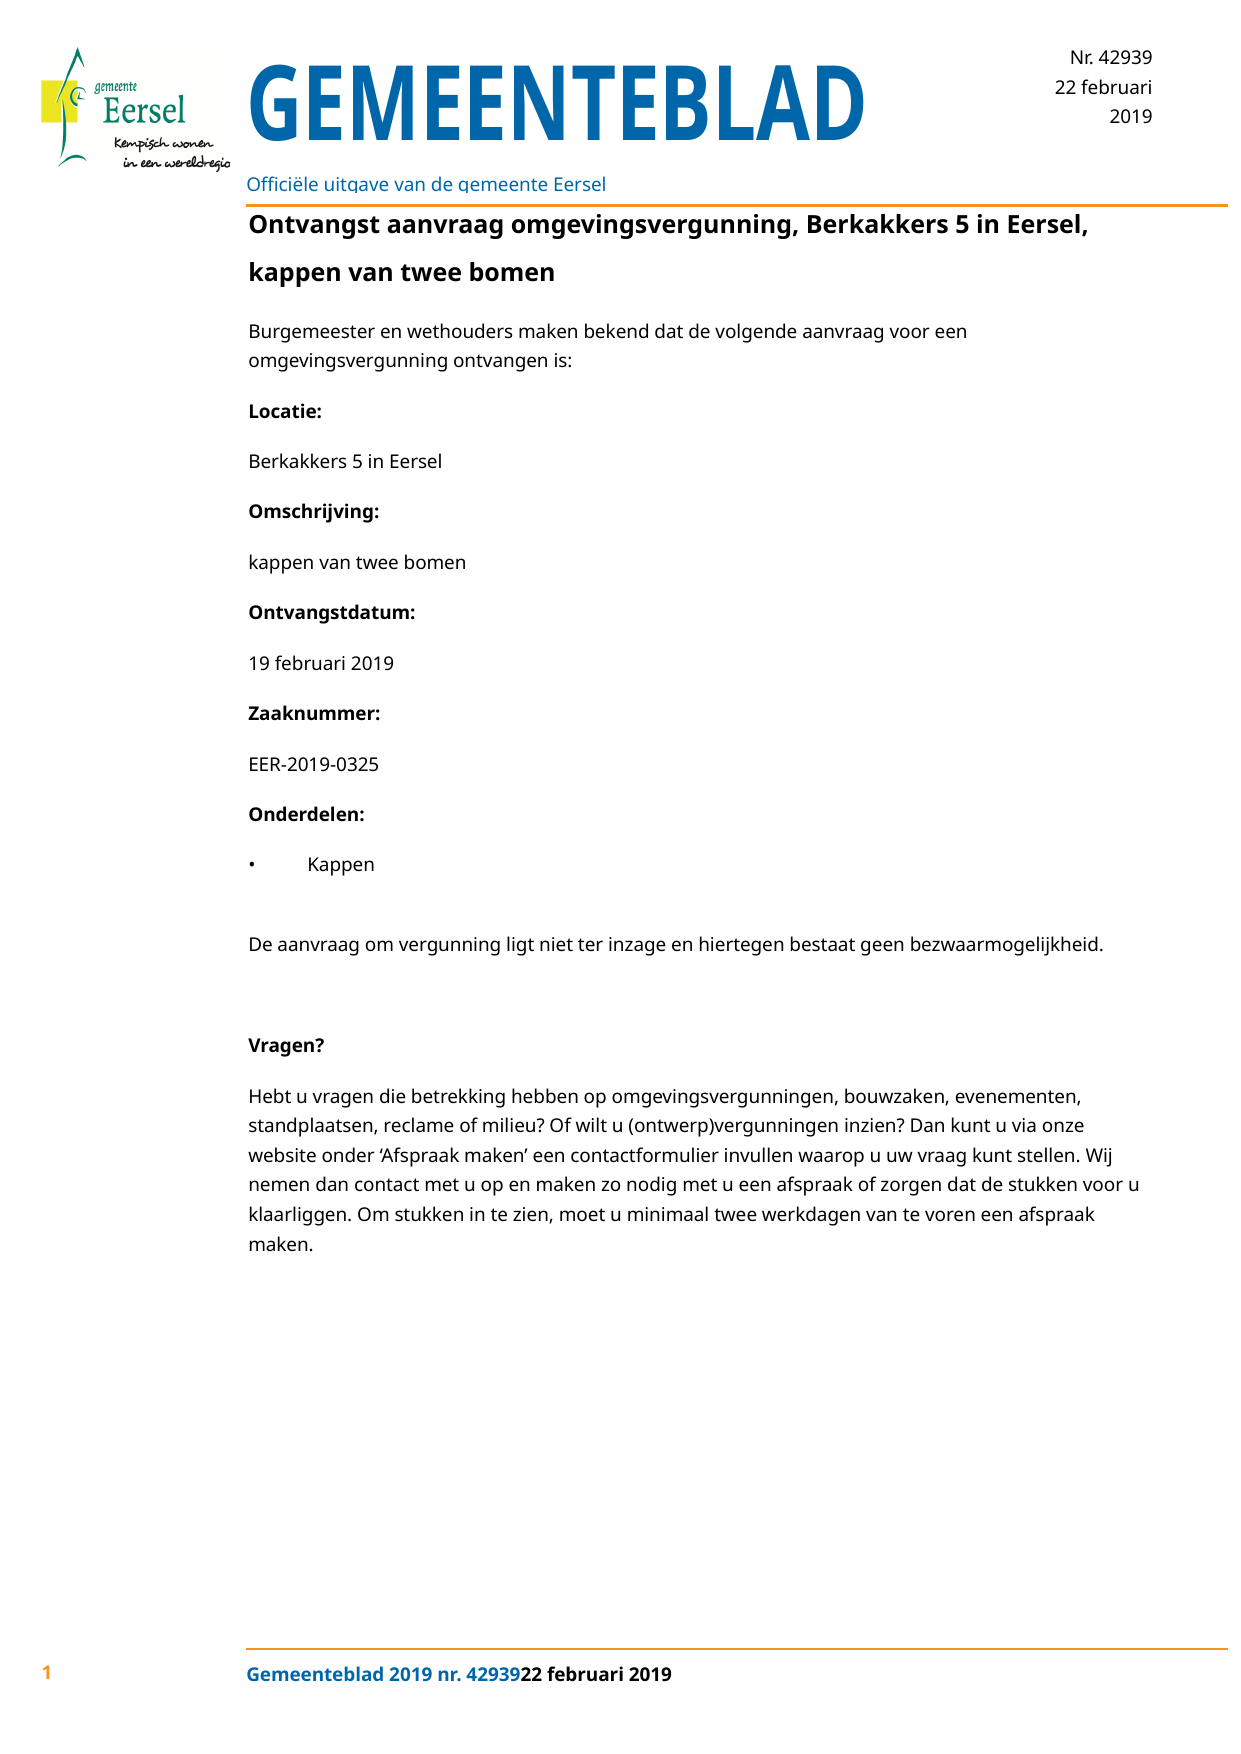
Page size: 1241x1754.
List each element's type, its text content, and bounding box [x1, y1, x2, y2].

text kappen van twee bomen [248, 549, 1152, 575]
text Hebt u vragen die betrekking hebben op omgevingsvergunningen, bouwzaken, evenementen, standplaatsen, reclame of milieu? Of wilt u (ontwerp)vergunningen inzien? Dan kunt u via onze website onder ‘Afspraak maken’ een contactformulier invullen waarop u uw vraag kunt stellen. Wij nemen dan contact met u op en maken zo nodig met u een afspraak of zorgen dat de stukken voor u klaarliggen. Om stukken in te zien, moet u minimaal twee werkdagen van te voren een afspraak maken. [248, 1083, 1152, 1257]
text EER-2019-0325 [248, 751, 1152, 777]
text De aanvraag om vergunning ligt niet ter inzage en hiertegen bestaat geen bezwaarmogelijkheid. [248, 932, 1152, 957]
text Locatie: [248, 398, 1152, 424]
text Ontvangstdatum: [248, 599, 1152, 625]
text Vragen? [248, 1032, 1152, 1058]
list Kappen [248, 852, 1152, 877]
picture [41, 47, 231, 172]
text Burgemeester en wethouders maken bekend dat de volgende aanvraag voor een omgevingsvergunning ontvangen is: [248, 318, 1152, 373]
text Ontvangst aanvraag omgevingsvergunning, Berkakkers 5 in Eersel, kappen van twee bomen [248, 207, 1152, 288]
text Zaaknummer: [248, 700, 1152, 726]
text Omschrijving: [248, 499, 1152, 524]
text Onderdelen: [248, 801, 1152, 827]
text Berkakkers 5 in Eersel [248, 448, 1152, 474]
text 19 februari 2019 [248, 650, 1152, 676]
